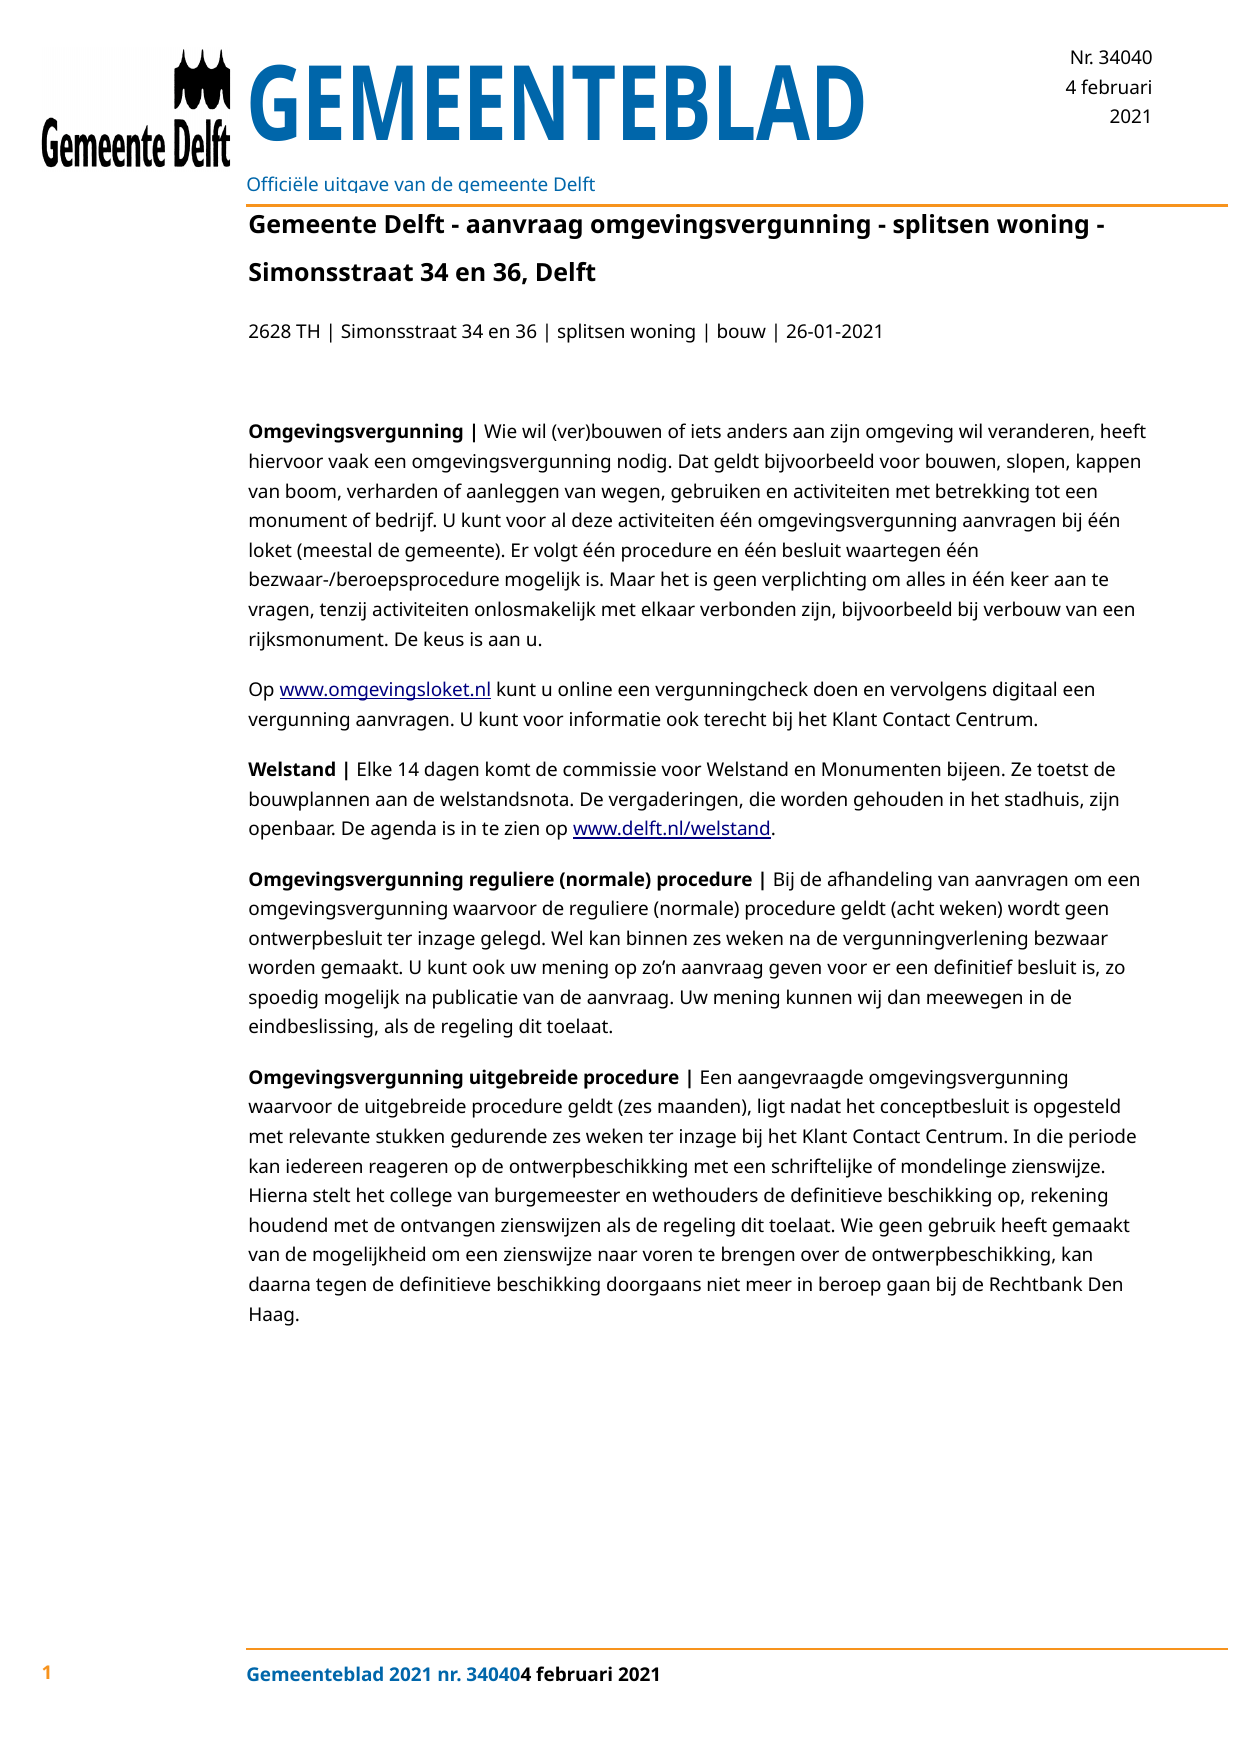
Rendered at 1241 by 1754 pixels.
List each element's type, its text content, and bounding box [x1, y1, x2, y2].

text 2628 TH | Simonsstraat 34 en 36 | splitsen woning | bouw | 26-01-2021 [248, 318, 1152, 344]
picture [41, 47, 231, 172]
text Gemeente Delft - aanvraag omgevingsvergunning - splitsen woning - Simonsstraat 34 en 36, Delft [248, 207, 1152, 288]
text Omgevingsvergunning reguliere (normale) procedure | Bij de afhandeling van aanvragen om een omgevingsvergunning waarvoor de reguliere (normale) procedure geldt (acht weken) wordt geen ontwerpbesluit ter inzage gelegd. Wel kan binnen zes weken na de vergunningverlening bezwaar worden gemaakt. U kunt ook uw mening op zo’n aanvraag geven voor er een definitief besluit is, zo spoedig mogelijk na publicatie van de aanvraag. Uw mening kunnen wij dan meewegen in de eindbeslissing, als de regeling dit toelaat. [248, 866, 1152, 1039]
text Omgevingsvergunning | Wie wil (ver)bouwen of iets anders aan zijn omgeving wil veranderen, heeft hiervoor vaak een omgevingsvergunning nodig. Dat geldt bijvoorbeeld voor bouwen, slopen, kappen van boom, verharden of aanleggen van wegen, gebruiken en activiteiten met betrekking tot een monument of bedrijf. U kunt voor al deze activiteiten één omgevingsvergunning aanvragen bij één loket (meestal de gemeente). Er volgt één procedure en één besluit waartegen één bezwaar-/beroepsprocedure mogelijk is. Maar het is geen verplichting om alles in één keer aan te vragen, tenzij activiteiten onlosmakelijk met elkaar verbonden zijn, bijvoorbeeld bij verbouw van een rijksmonument. De keus is aan u. [248, 419, 1152, 652]
text Omgevingsvergunning uitgebreide procedure | Een aangevraagde omgevingsvergunning waarvoor de uitgebreide procedure geldt (zes maanden), ligt nadat het conceptbesluit is opgesteld met relevante stukken gedurende zes weken ter inzage bij het Klant Contact Centrum. In die periode kan iedereen reageren op de ontwerpbeschikking met een schriftelijke of mondelinge zienswijze. Hierna stelt het college van burgemeester en wethouders de definitieve beschikking op, rekening houdend met de ontvangen zienswijzen als de regeling dit toelaat. Wie geen gebruik heeft gemaakt van de mogelijkheid om een zienswijze naar voren te brengen over de ontwerpbeschikking, kan daarna tegen de definitieve beschikking doorgaans niet meer in beroep gaan bij de Rechtbank Den Haag. [248, 1064, 1152, 1327]
text Welstand | Elke 14 dagen komt de commissie voor Welstand en Monumenten bijeen. Ze toetst de bouwplannen aan de welstandsnota. De vergaderingen, die worden gehouden in het stadhuis, zijn openbaar. De agenda is in te zien op www.delft.nl/welstand. [248, 756, 1152, 841]
text Op www.omgevingsloket.nl kunt u online een vergunningcheck doen en vervolgens digitaal een vergunning aanvragen. U kunt voor informatie ook terecht bij het Klant Contact Centrum. [248, 676, 1152, 732]
